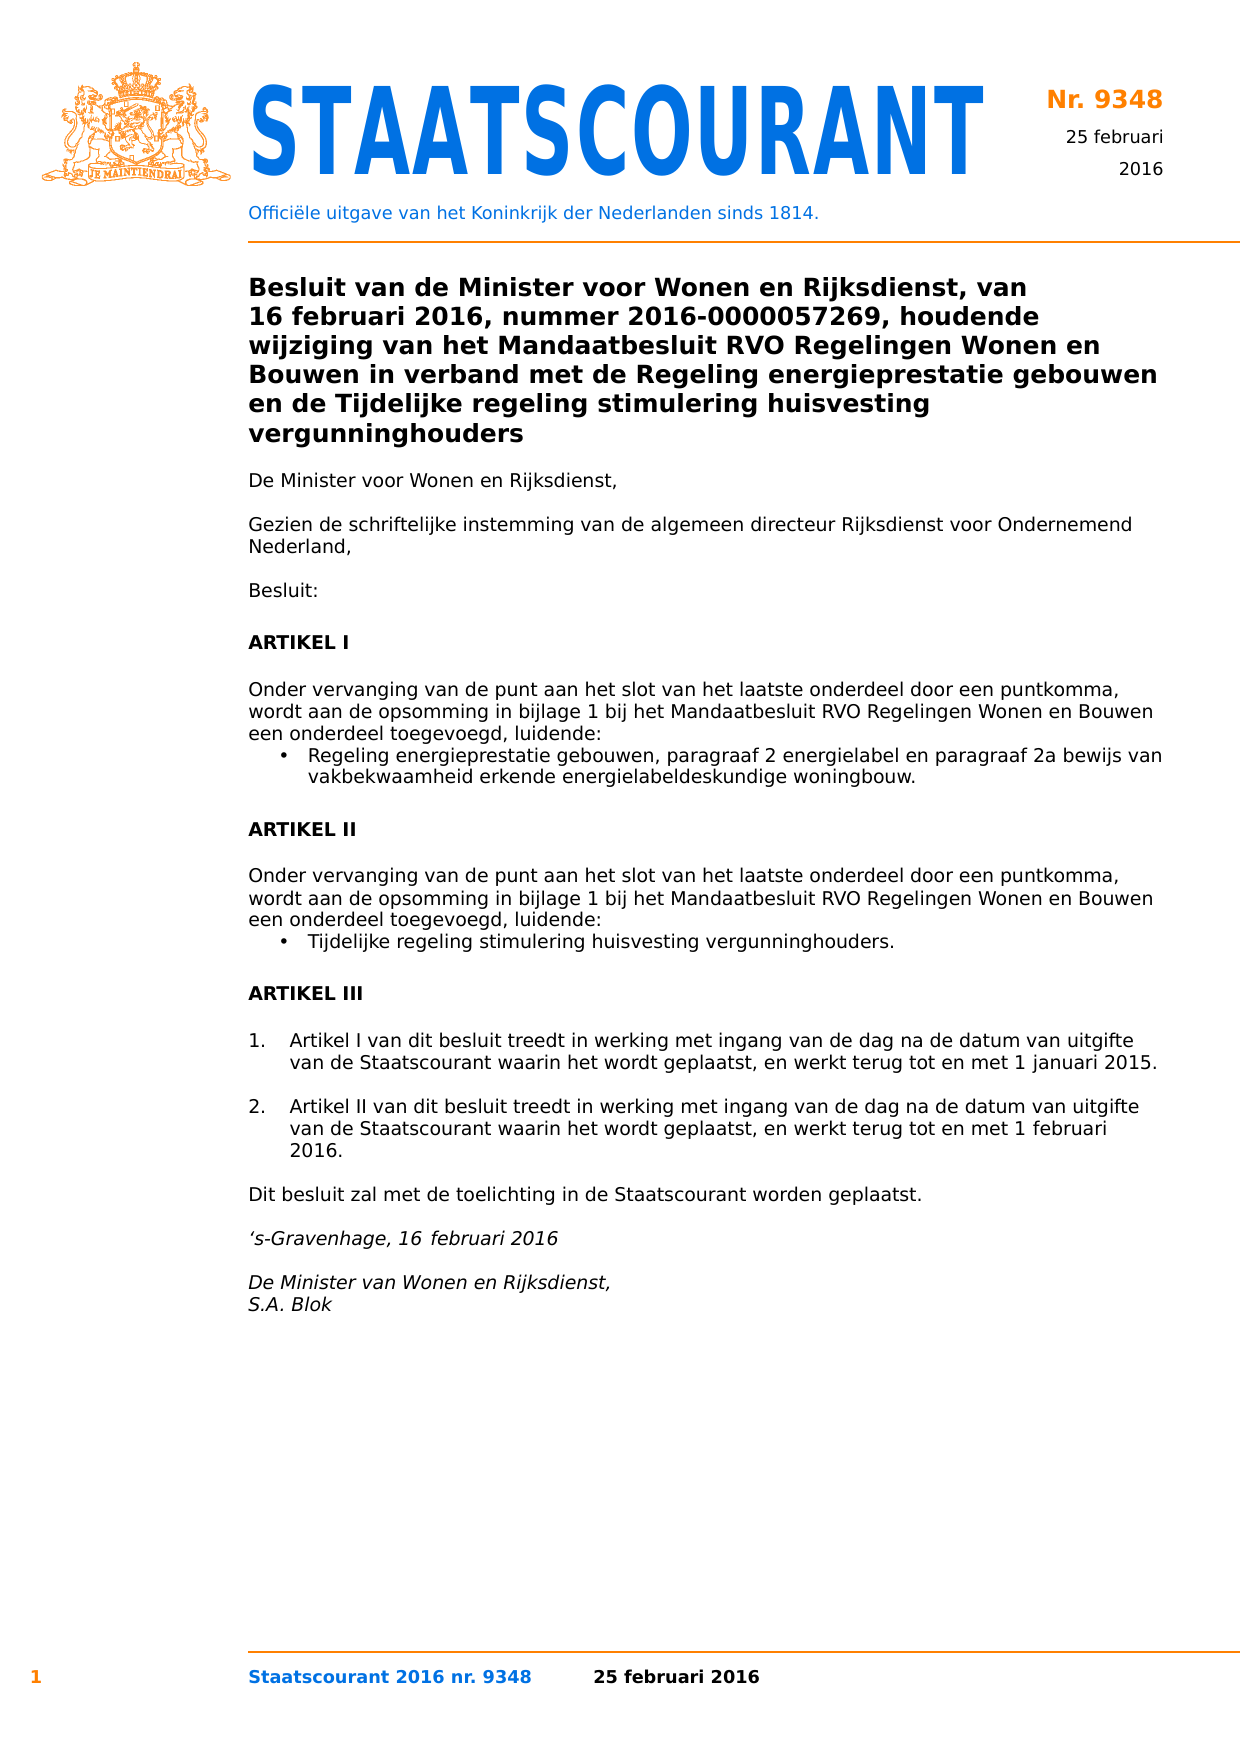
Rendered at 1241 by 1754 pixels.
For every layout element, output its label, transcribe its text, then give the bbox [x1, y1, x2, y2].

text • Regeling energieprestatie gebouwen, paragraaf 2 energielabel en paragraaf 2a bewijs van vakbekwaamheid erkende energielabeldeskundige woningbouw. [278, 744, 1163, 788]
text Dit besluit zal met de toelichting in de Staatscourant worden geplaatst. [248, 1184, 1163, 1206]
text 2. Artikel II van dit besluit treedt in werking met ingang van de dag na de datum van uitgifte van de Staatscourant waarin het wordt geplaatst, en werkt terug tot en met 1 februari 2016. [248, 1096, 1163, 1162]
text Onder vervanging van de punt aan het slot van het laatste onderdeel door een puntkomma, wordt aan de opsomming in bijlage 1 bij het Mandaatbesluit RVO Regelingen Wonen en Bouwen een onderdeel toegevoegd, luidende: [248, 865, 1163, 931]
text Onder vervanging van de punt aan het slot van het laatste onderdeel door een puntkomma, wordt aan de opsomming in bijlage 1 bij het Mandaatbesluit RVO Regelingen Wonen en Bouwen een onderdeel toegevoegd, luidende: [248, 678, 1163, 744]
text 1. Artikel I van dit besluit treedt in werking met ingang van de dag na de datum van uitgifte van de Staatscourant waarin het wordt geplaatst, en werkt terug tot en met 1 januari 2015. [248, 1030, 1163, 1074]
text De Minister voor Wonen en Rijksdienst, [248, 470, 1163, 492]
table_cell 2016 [998, 153, 1240, 203]
text Besluit: [248, 579, 1163, 602]
text • Tijdelijke regeling stimulering huisvesting vergunninghouders. [278, 931, 1163, 953]
subtitle Besluit van de Minister voor Wonen en Rijksdienst, van 16 februari 2016, nummer 2016-0000057269, houdende wijziging van het Mandaatbesluit RVO Regelingen Wonen en Bouwen in verband met de Regeling energieprestatie gebouwen en de Tijdelijke regeling stimulering huisvesting vergunninghouders [248, 273, 1163, 448]
text De Minister van Wonen en Rijksdienst, S.A. Blok [248, 1272, 1163, 1316]
subtitle ARTIKEL II [248, 818, 1163, 840]
text ‘s-Gravenhage, 16 februari 2016 [248, 1228, 1163, 1250]
table_cell Officiële uitgave van het Koninkrijk der Nederlanden sinds 1814. [248, 203, 1240, 241]
subtitle ARTIKEL III [248, 983, 1163, 1005]
table_cell 25 februari [998, 121, 1240, 153]
text Gezien de schriftelijke instemming van de algemeen directeur Rijksdienst voor Ondernemend Nederland, [248, 514, 1163, 558]
table_header STAATSCOURANT [248, 62, 998, 203]
picture [41, 62, 231, 186]
subtitle ARTIKEL I [248, 632, 1163, 653]
table_header [25, 62, 248, 241]
table_header Nr. 9348 [998, 62, 1240, 121]
